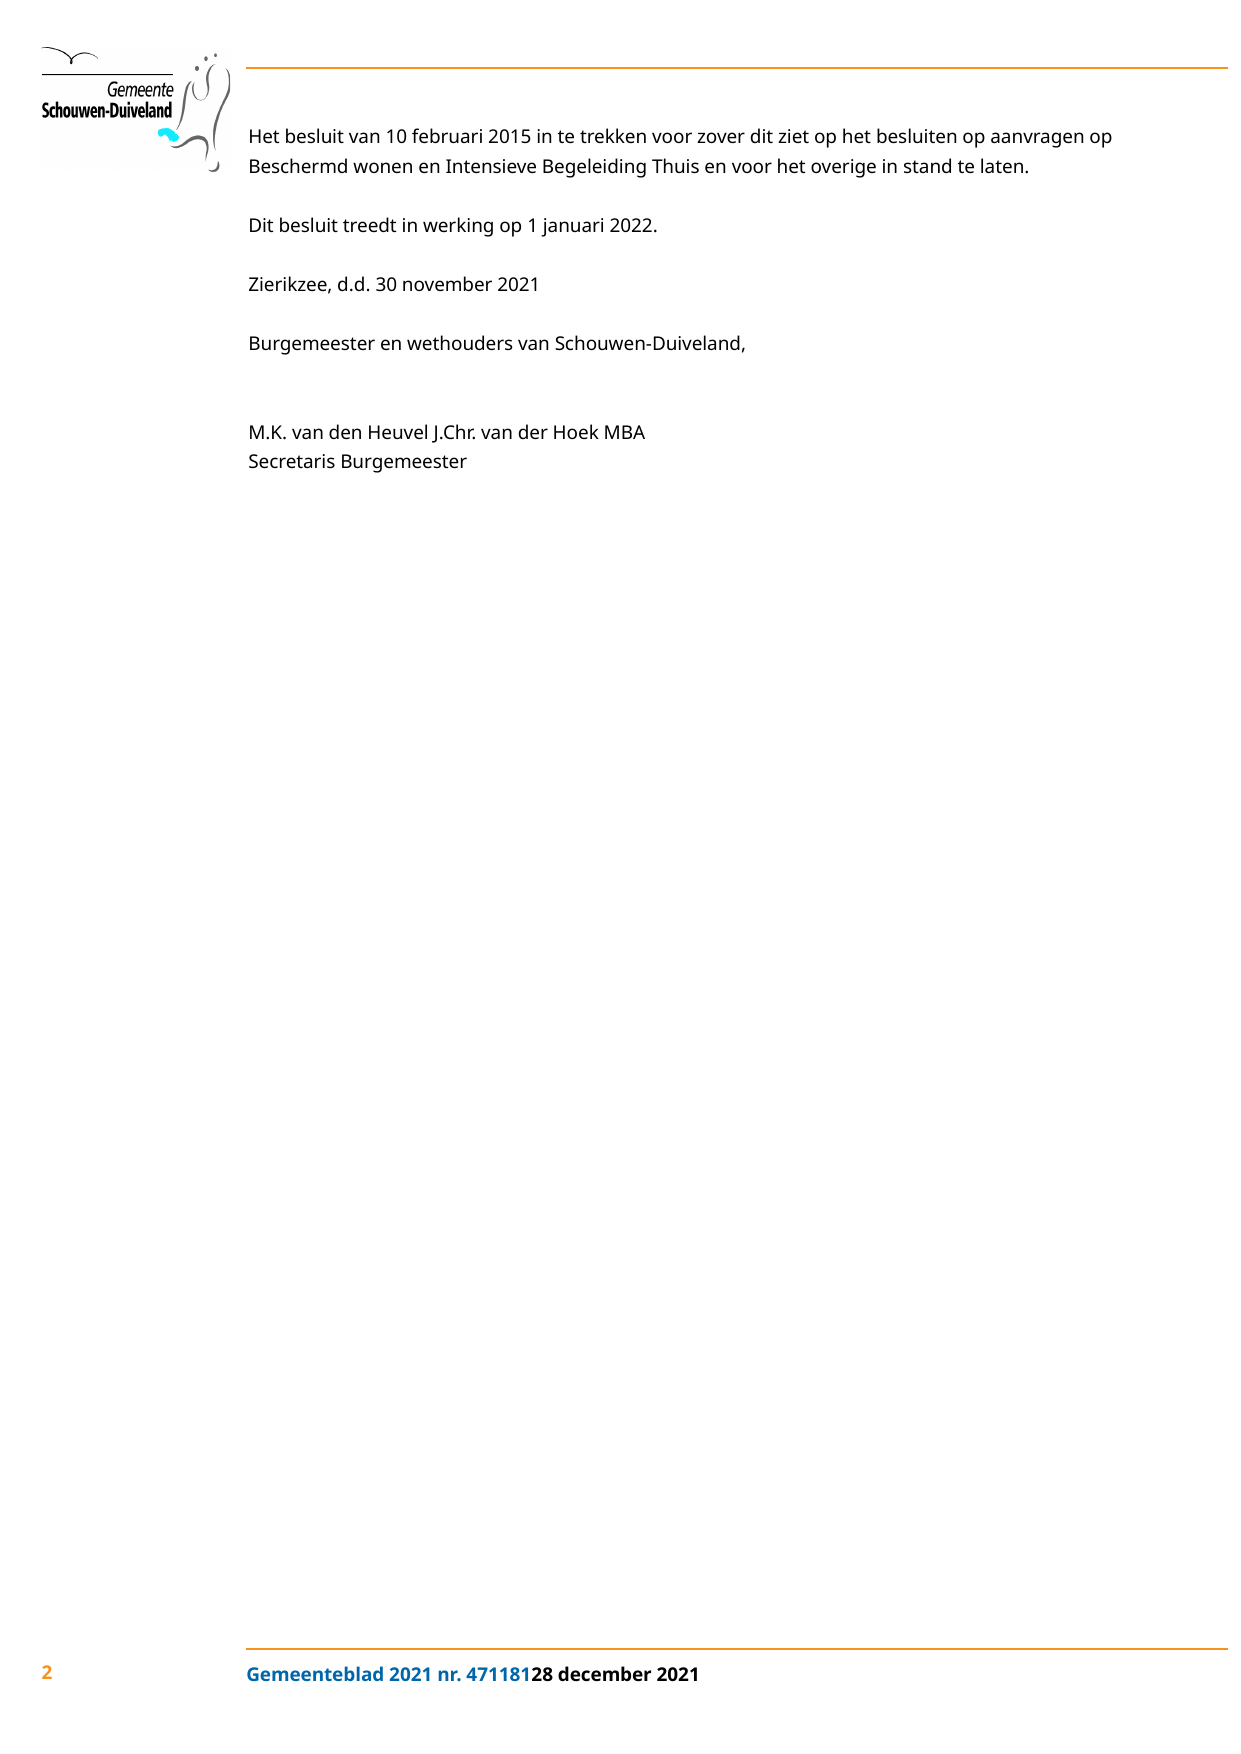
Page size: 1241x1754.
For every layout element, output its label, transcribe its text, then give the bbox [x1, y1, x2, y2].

text Burgemeester en wethouders van Schouwen-Duiveland, [248, 330, 1152, 356]
text Secretaris Burgemeester [248, 449, 1152, 474]
picture [41, 47, 231, 172]
text Het besluit van 10 februari 2015 in te trekken voor zover dit ziet op het besluiten op aanvragen op Beschermd wonen en Intensieve Begeleiding Thuis en voor het overige in stand te laten. [248, 123, 1152, 178]
text M.K. van den Heuvel J.Chr. van der Hoek MBA [248, 419, 1152, 445]
text Zierikzee, d.d. 30 november 2021 [248, 271, 1152, 297]
text Dit besluit treedt in werking op 1 januari 2022. [248, 212, 1152, 238]
